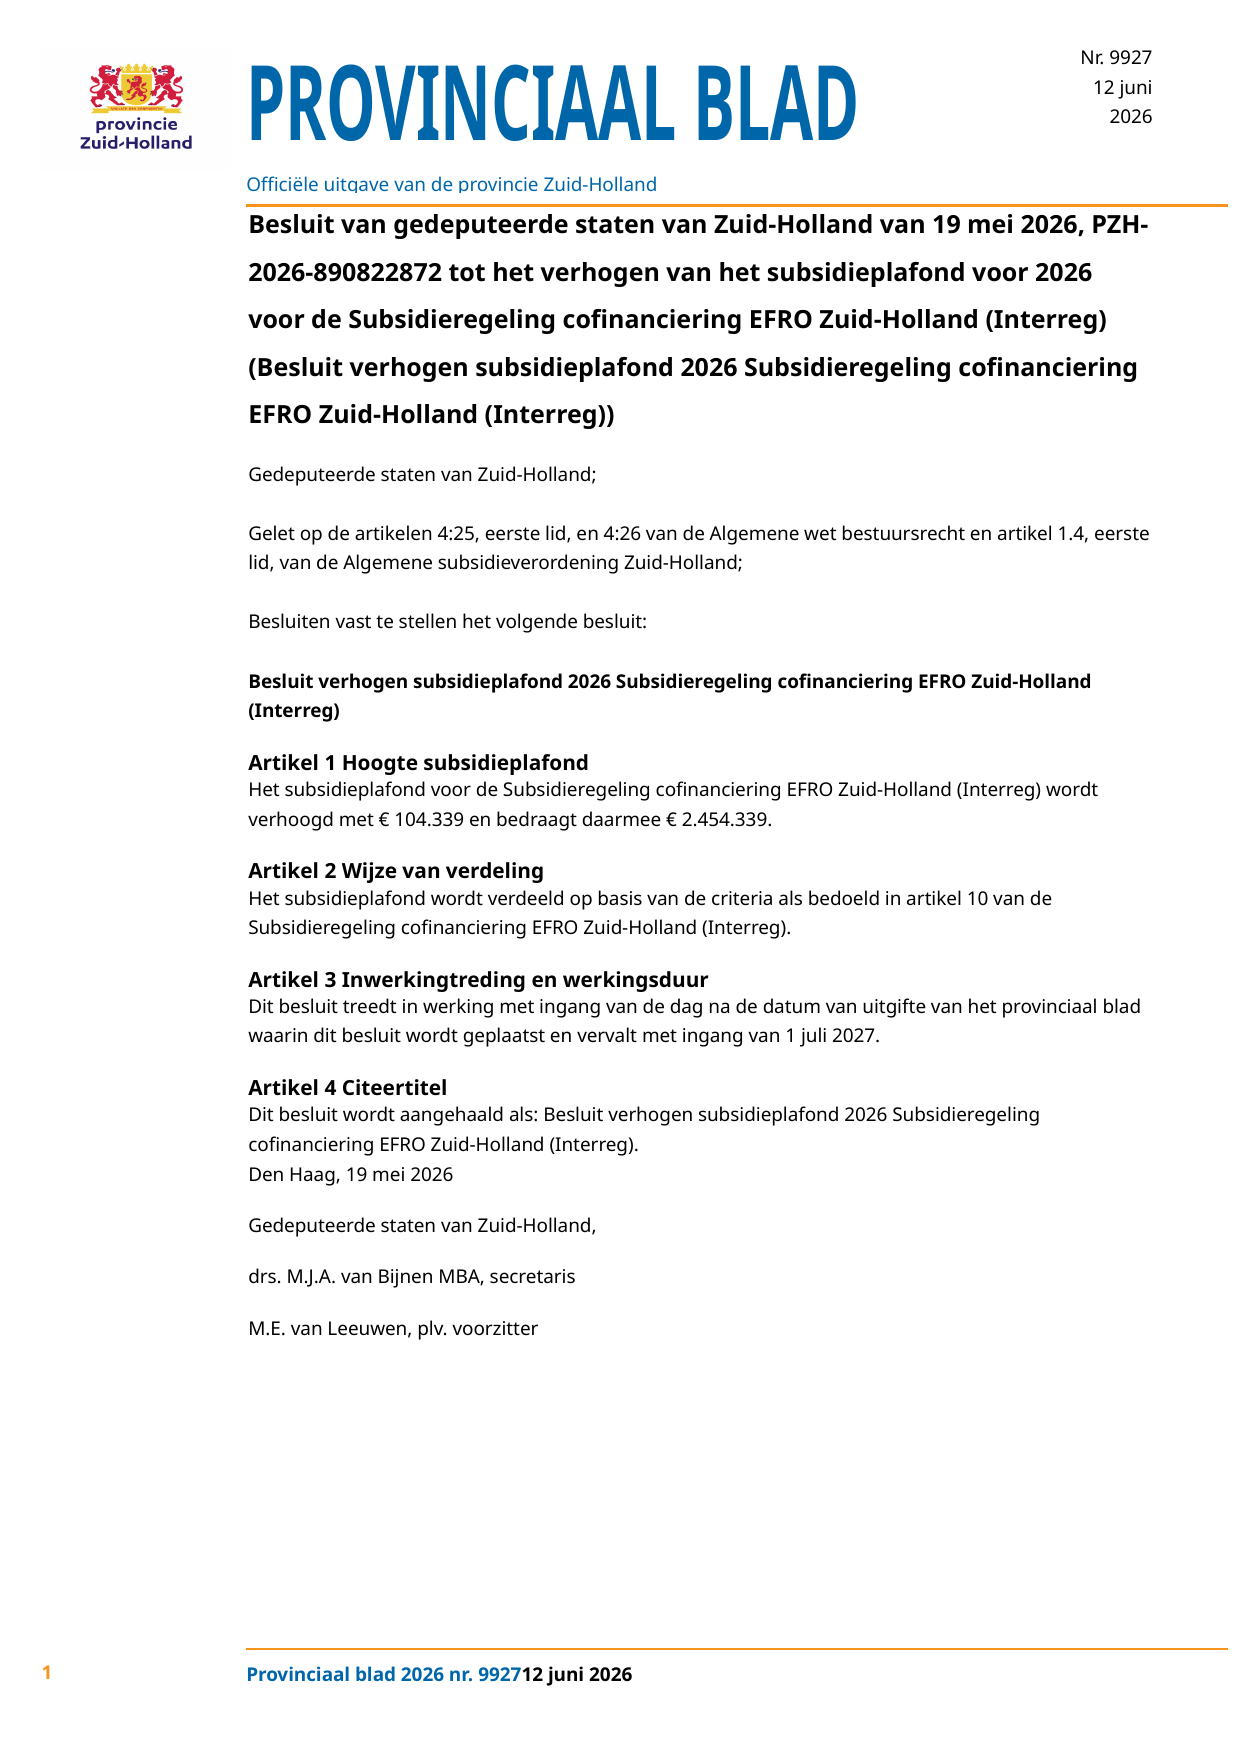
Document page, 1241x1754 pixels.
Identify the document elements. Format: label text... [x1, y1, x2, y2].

text Artikel 1 Hoogte subsidieplafond [248, 748, 1152, 776]
text Het subsidieplafond wordt verdeeld op basis van de criteria als bedoeld in artikel 10 van de Subsidieregeling cofinanciering EFRO Zuid-Holland (Interreg). [248, 885, 1152, 940]
text Artikel 4 Citeertitel [248, 1073, 1152, 1102]
text Gedeputeerde staten van Zuid-Holland, [248, 1212, 1152, 1238]
text Besluit verhogen subsidieplafond 2026 Subsidieregeling cofinanciering EFRO Zuid-Holland (Interreg) [248, 668, 1152, 723]
text Artikel 2 Wijze van verdeling [248, 856, 1152, 885]
text drs. M.J.A. van Bijnen MBA, secretaris [248, 1264, 1152, 1289]
text Gelet op de artikelen 4:25, eerste lid, en 4:26 van de Algemene wet bestuursrecht en artikel 1.4, eerste lid, van de Algemene subsidieverordening Zuid-Holland; [248, 520, 1152, 575]
text Den Haag, 19 mei 2026 [248, 1161, 1152, 1186]
text Het subsidieplafond voor de Subsidieregeling cofinanciering EFRO Zuid-Holland (Interreg) wordt verhoogd met € 104.339 en bedraagt daarmee € 2.454.339. [248, 776, 1152, 832]
picture [41, 47, 231, 172]
text Besluiten vast te stellen het volgende besluit: [248, 609, 1152, 634]
text Dit besluit treedt in werking met ingang van de dag na de datum van uitgifte van het provinciaal blad waarin dit besluit wordt geplaatst en vervalt met ingang van 1 juli 2027. [248, 993, 1152, 1048]
text Dit besluit wordt aangehaald als: Besluit verhogen subsidieplafond 2026 Subsidieregeling cofinanciering EFRO Zuid-Holland (Interreg). [248, 1102, 1152, 1157]
text Besluit van gedeputeerde staten van Zuid-Holland van 19 mei 2026, PZH-2026-890822872 tot het verhogen van het subsidieplafond voor 2026 voor de Subsidieregeling cofinanciering EFRO Zuid-Holland (Interreg) (Besluit verhogen subsidieplafond 2026 Subsidieregeling cofinanciering EFRO Zuid-Holland (Interreg)) [248, 207, 1152, 431]
text Artikel 3 Inwerkingtreding en werkingsduur [248, 965, 1152, 993]
text M.E. van Leeuwen, plv. voorzitter [248, 1315, 1152, 1341]
text Gedeputeerde staten van Zuid-Holland; [248, 461, 1152, 486]
